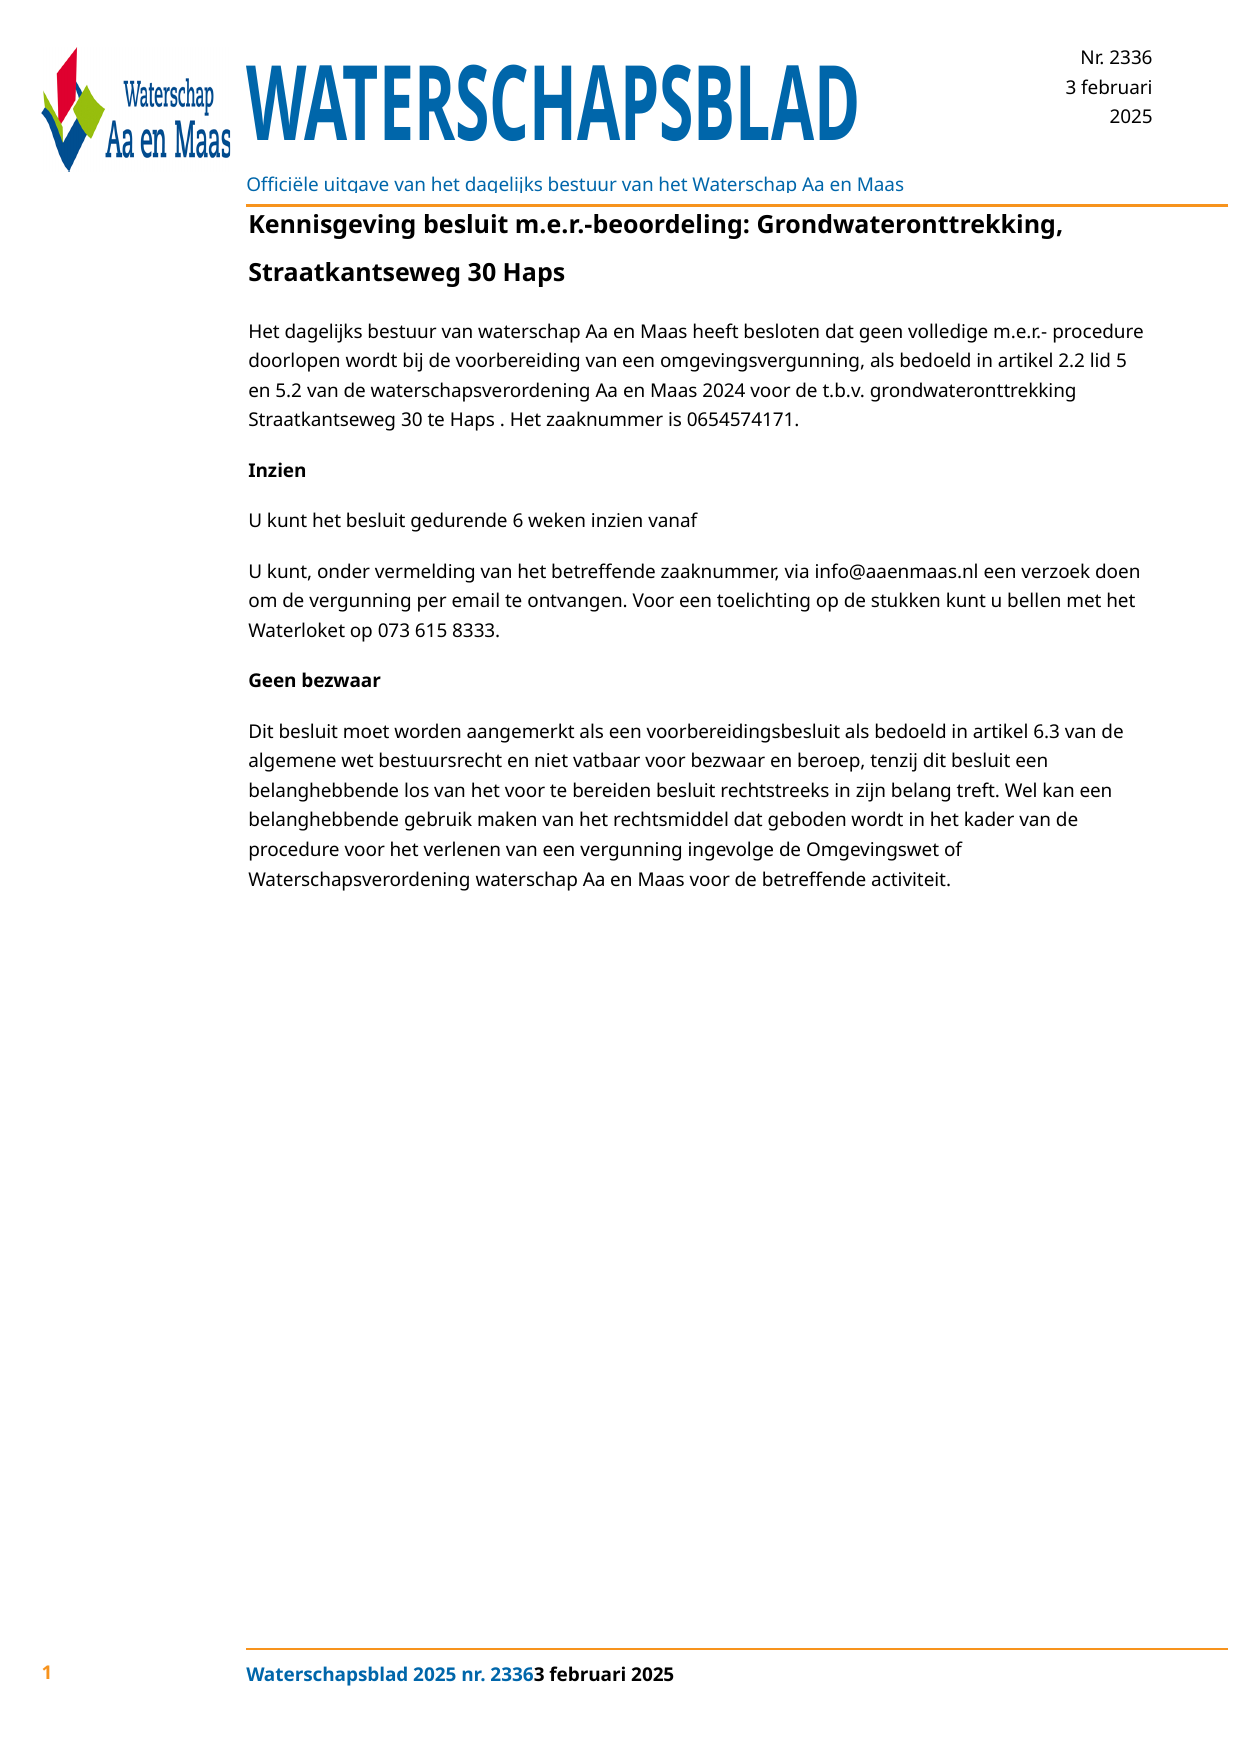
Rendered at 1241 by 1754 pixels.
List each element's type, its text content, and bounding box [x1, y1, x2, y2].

text U kunt het besluit gedurende 6 weken inzien vanaf [248, 507, 1152, 533]
text U kunt, onder vermelding van het betreffende zaaknummer, via info@aaenmaas.nl een verzoek doen om de vergunning per email te ontvangen. Voor een toelichting op de stukken kunt u bellen met het Waterloket op 073 615 8333. [248, 558, 1152, 643]
picture [41, 47, 231, 172]
text Inzien [248, 457, 1152, 483]
text Geen bezwaar [248, 667, 1152, 693]
text Kennisgeving besluit m.e.r.-beoordeling: Grondwateronttrekking, Straatkantseweg 30 Haps [248, 207, 1152, 288]
text Het dagelijks bestuur van waterschap Aa en Maas heeft besloten dat geen volledige m.e.r.- procedure doorlopen wordt bij de voorbereiding van een omgevingsvergunning, als bedoeld in artikel 2.2 lid 5 en 5.2 van de waterschapsverordening Aa en Maas 2024 voor de t.b.v. grondwateronttrekking Straatkantseweg 30 te Haps . Het zaaknummer is 0654574171. [248, 318, 1152, 432]
text Dit besluit moet worden aangemerkt als een voorbereidingsbesluit als bedoeld in artikel 6.3 van de algemene wet bestuursrecht en niet vatbaar voor bezwaar en beroep, tenzij dit besluit een belanghebbende los van het voor te bereiden besluit rechtstreeks in zijn belang treft. Wel kan een belanghebbende gebruik maken van het rechtsmiddel dat geboden wordt in het kader van de procedure voor het verlenen van een vergunning ingevolge de Omgevingswet of Waterschapsverordening waterschap Aa en Maas voor de betreffende activiteit. [248, 718, 1152, 892]
